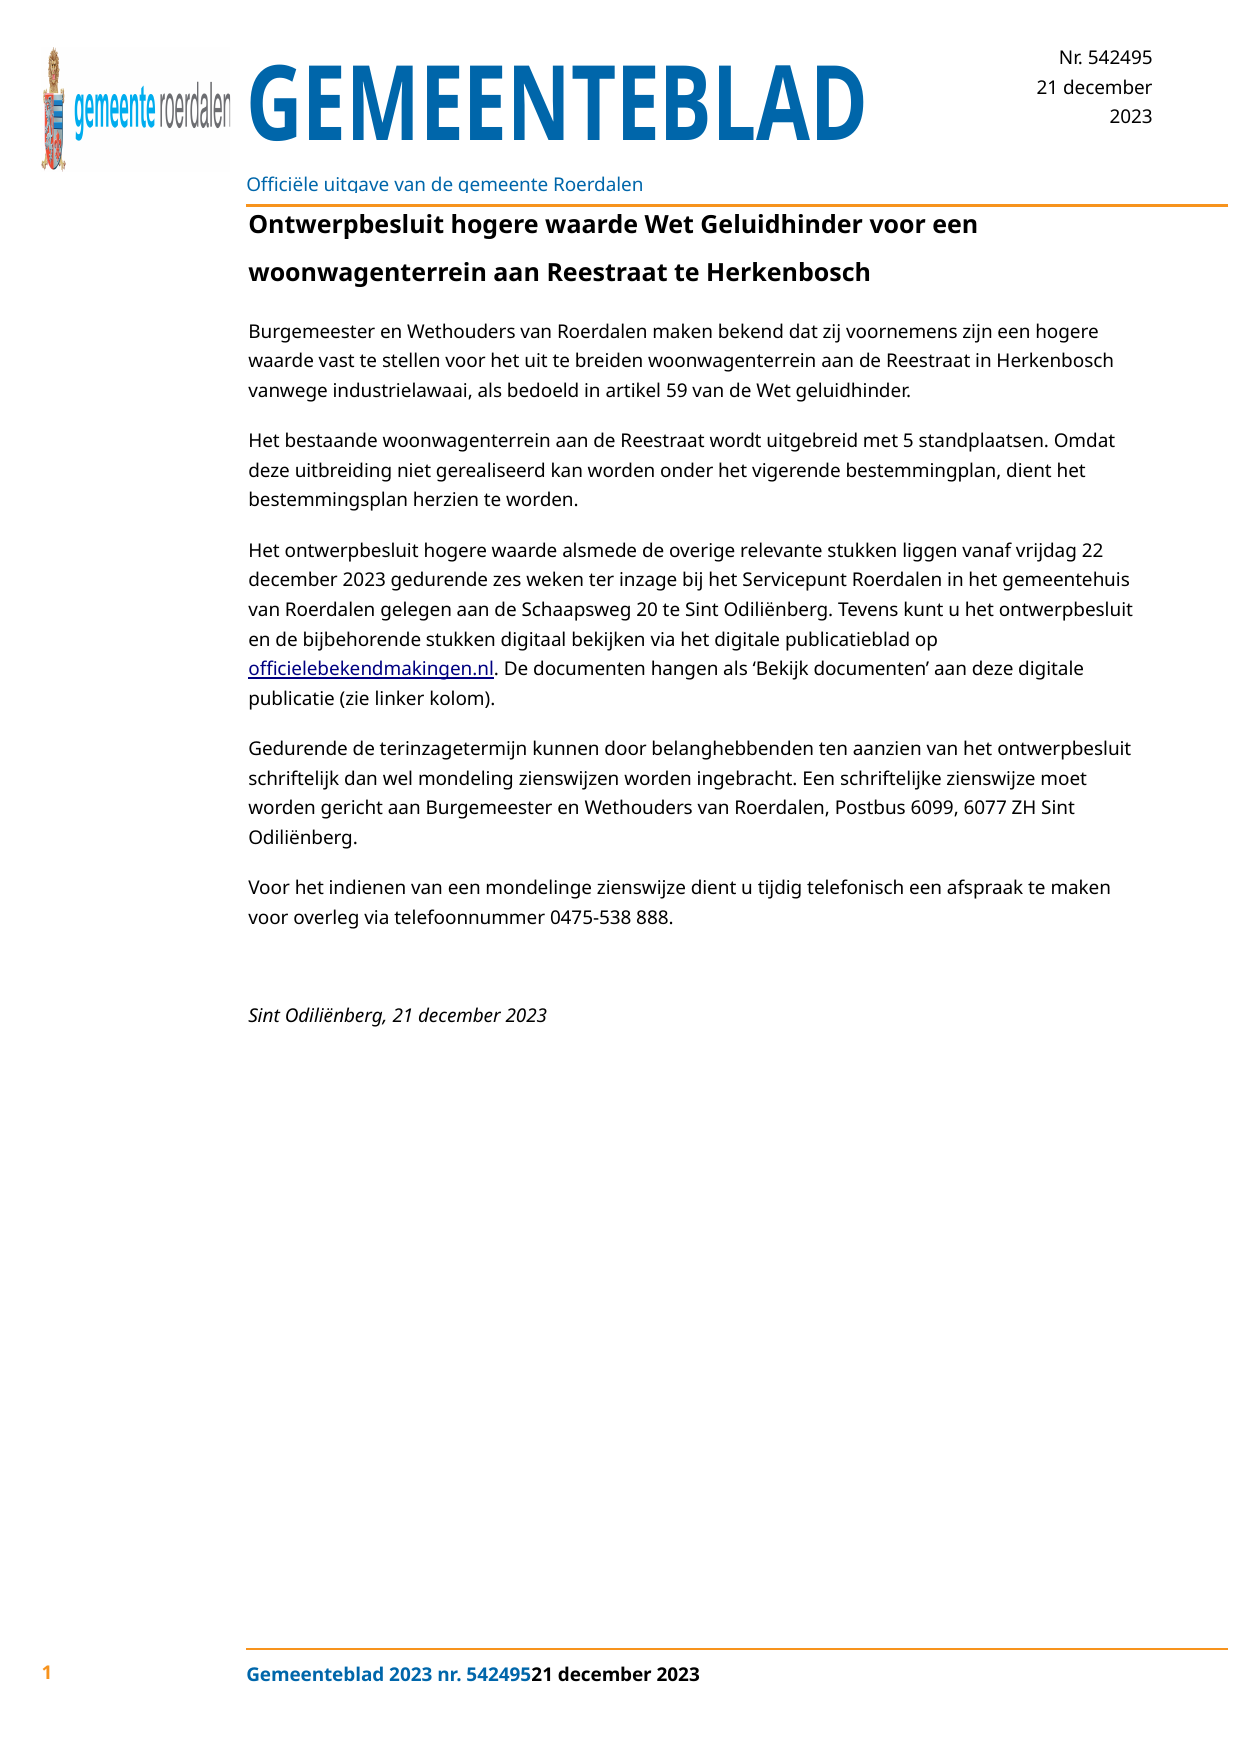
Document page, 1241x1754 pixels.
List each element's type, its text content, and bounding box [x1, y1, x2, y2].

text Burgemeester en Wethouders van Roerdalen maken bekend dat zij voornemens zijn een hogere waarde vast te stellen voor het uit te breiden woonwagenterrein aan de Reestraat in Herkenbosch vanwege industrielawaai, als bedoeld in artikel 59 van de Wet geluidhinder. [248, 318, 1152, 403]
text Gedurende de terinzagetermijn kunnen door belanghebbenden ten aanzien van het ontwerpbesluit schriftelijk dan wel mondeling zienswijzen worden ingebracht. Een schriftelijke zienswijze moet worden gericht aan Burgemeester en Wethouders van Roerdalen, Postbus 6099, 6077 ZH Sint Odiliënberg. [248, 735, 1152, 850]
text Het ontwerpbesluit hogere waarde alsmede de overige relevante stukken liggen vanaf vrijdag 22 december 2023 gedurende zes weken ter inzage bij het Servicepunt Roerdalen in het gemeentehuis van Roerdalen gelegen aan de Schaapsweg 20 te Sint Odiliënberg. Tevens kunt u het ontwerpbesluit en de bijbehorende stukken digitaal bekijken via het digitale publicatieblad op officielebekendmakingen.nl. De documenten hangen als ‘Bekijk documenten’ aan deze digitale publicatie (zie linker kolom). [248, 537, 1152, 711]
text Het bestaande woonwagenterrein aan de Reestraat wordt uitgebreid met 5 standplaatsen. Omdat deze uitbreiding niet gerealiseerd kan worden onder het vigerende bestemmingplan, dient het bestemmingsplan herzien te worden. [248, 427, 1152, 512]
text Voor het indienen van een mondelinge zienswijze dient u tijdig telefonisch een afspraak te maken voor overleg via telefoonnummer 0475-538 888. [248, 874, 1152, 930]
picture [41, 47, 231, 172]
text Ontwerpbesluit hogere waarde Wet Geluidhinder voor een woonwagenterrein aan Reestraat te Herkenbosch [248, 207, 1152, 288]
text Sint Odiliënberg, 21 december 2023 [248, 1002, 1152, 1028]
